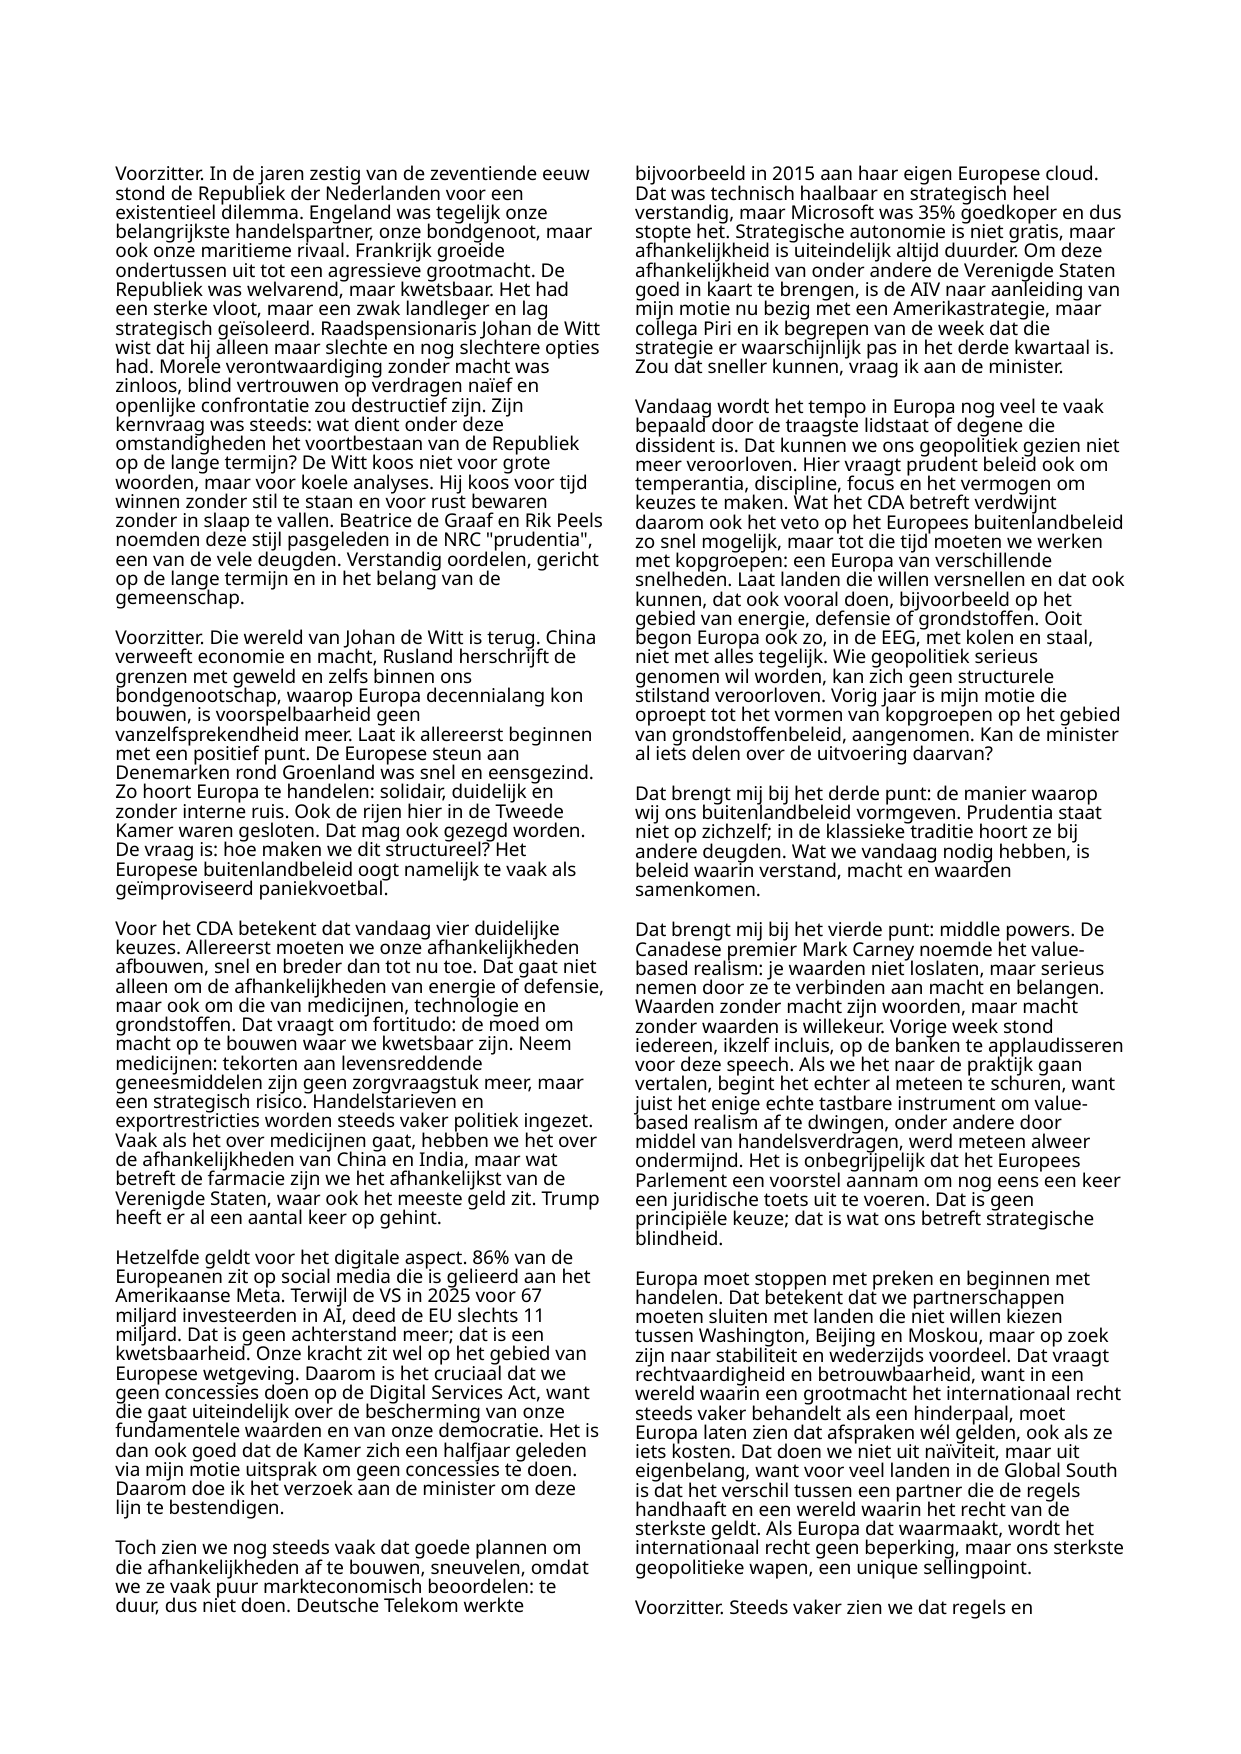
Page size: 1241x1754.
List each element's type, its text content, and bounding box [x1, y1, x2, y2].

text Dat brengt mij bij het derde punt: de manier waarop wij ons buitenlandbeleid vormgeven. Prudentia staat niet op zichzelf; in de klassieke traditie hoort ze bij andere deugden. Wat we vandaag nodig hebben, is beleid waarin verstand, macht en waarden samenkomen. [635, 785, 1125, 901]
text Dat brengt mij bij het vierde punt: middle powers. De Canadese premier Mark Carney noemde het value-based realism: je waarden niet loslaten, maar serieus nemen door ze te verbinden aan macht en belangen. Waarden zonder macht zijn woorden, maar macht zonder waarden is willekeur. Vorige week stond iedereen, ikzelf incluis, op de banken te applaudisseren voor deze speech. Als we het naar de praktijk gaan vertalen, begint het echter al meteen te schuren, want juist het enige echte tastbare instrument om value-based realism af te dwingen, onder andere door middel van handelsverdragen, werd meteen alweer ondermijnd. Het is onbegrijpelijk dat het Europees Parlement een voorstel aannam om nog eens een keer een juridische toets uit te voeren. Dat is geen principiële keuze; dat is wat ons betreft strategische blindheid. [635, 921, 1125, 1249]
text Hetzelfde geldt voor het digitale aspect. 86% van de Europeanen zit op social media die is gelieerd aan het Amerikaanse Meta. Terwijl de VS in 2025 voor 67 miljard investeerden in AI, deed de EU slechts 11 miljard. Dat is geen achterstand meer; dat is een kwetsbaarheid. Onze kracht zit wel op het gebied van Europese wetgeving. Daarom is het cruciaal dat we geen concessies doen op de Digital Services Act, want die gaat uiteindelijk over de bescherming van onze fundamentele waarden en van onze democratie. Het is dan ook goed dat de Kamer zich een halfjaar geleden via mijn motie uitsprak om geen concessies te doen. Daarom doe ik het verzoek aan de minister om deze lijn te bestendigen. [115, 1249, 605, 1519]
text Voorzitter. Steeds vaker zien we dat regels en [635, 1599, 1125, 1618]
text Voorzitter. In de jaren zestig van de zeventiende eeuw stond de Republiek der Nederlanden voor een existentieel dilemma. Engeland was tegelijk onze belangrijkste handelspartner, onze bondgenoot, maar ook onze maritieme rivaal. Frankrijk groeide ondertussen uit tot een agressieve grootmacht. De Republiek was welvarend, maar kwetsbaar. Het had een sterke vloot, maar een zwak landleger en lag strategisch geïsoleerd. Raadspensionaris Johan de Witt wist dat hij alleen maar slechte en nog slechtere opties had. Morele verontwaardiging zonder macht was zinloos, blind vertrouwen op verdragen naïef en openlijke confrontatie zou destructief zijn. Zijn kernvraag was steeds: wat dient onder deze omstandigheden het voortbestaan van de Republiek op de lange termijn? De Witt koos niet voor grote woorden, maar voor koele analyses. Hij koos voor tijd winnen zonder stil te staan en voor rust bewaren zonder in slaap te vallen. Beatrice de Graaf en Rik Peels noemden deze stijl pasgeleden in de NRC "prudentia", een van de vele deugden. Verstandig oordelen, gericht op de lange termijn en in het belang van de gemeenschap. [115, 165, 605, 608]
text Voor het CDA betekent dat vandaag vier duidelijke keuzes. Allereerst moeten we onze afhankelijkheden afbouwen, snel en breder dan tot nu toe. Dat gaat niet alleen om de afhankelijkheden van energie of defensie, maar ook om die van medicijnen, technologie en grondstoffen. Dat vraagt om fortitudo: de moed om macht op te bouwen waar we kwetsbaar zijn. Neem medicijnen: tekorten aan levensreddende geneesmiddelen zijn geen zorgvraagstuk meer, maar een strategisch risico. Handelstarieven en exportrestricties worden steeds vaker politiek ingezet. Vaak als het over medicijnen gaat, hebben we het over de afhankelijkheden van China en India, maar wat betreft de farmacie zijn we het afhankelijkst van de Verenigde Staten, waar ook het meeste geld zit. Trump heeft er al een aantal keer op gehint. [115, 920, 605, 1228]
text bijvoorbeeld in 2015 aan haar eigen Europese cloud. Dat was technisch haalbaar en strategisch heel verstandig, maar Microsoft was 35% goedkoper en dus stopte het. Strategische autonomie is niet gratis, maar afhankelijkheid is uiteindelijk altijd duurder. Om deze afhankelijkheid van onder andere de Verenigde Staten goed in kaart te brengen, is de AIV naar aanleiding van mijn motie nu bezig met een Amerikastrategie, maar collega Piri en ik begrepen van de week dat die strategie er waarschijnlijk pas in het derde kwartaal is. Zou dat sneller kunnen, vraag ik aan de minister. [635, 165, 1125, 377]
text Voorzitter. Die wereld van Johan de Witt is terug. China verweeft economie en macht, Rusland herschrijft de grenzen met geweld en zelfs binnen ons bondgenootschap, waarop Europa decennialang kon bouwen, is voorspelbaarheid geen vanzelfsprekendheid meer. Laat ik allereerst beginnen met een positief punt. De Europese steun aan Denemarken rond Groenland was snel en eensgezind. Zo hoort Europa te handelen: solidair, duidelijk en zonder interne ruis. Ook de rijen hier in de Tweede Kamer waren gesloten. Dat mag ook gezegd worden. De vraag is: hoe maken we dit structureel? Het Europese buitenlandbeleid oogt namelijk te vaak als geïmproviseerd paniekvoetbal. [115, 629, 605, 899]
text Europa moet stoppen met preken en beginnen met handelen. Dat betekent dat we partnerschappen moeten sluiten met landen die niet willen kiezen tussen Washington, Beijing en Moskou, maar op zoek zijn naar stabiliteit en wederzijds voordeel. Dat vraagt rechtvaardigheid en betrouwbaarheid, want in een wereld waarin een grootmacht het internationaal recht steeds vaker behandelt als een hinderpaal, moet Europa laten zien dat afspraken wél gelden, ook als ze iets kosten. Dat doen we niet uit naïviteit, maar uit eigenbelang, want voor veel landen in de Global South is dat het verschil tussen een partner die de regels handhaaft en een wereld waarin het recht van de sterkste geldt. Als Europa dat waarmaakt, wordt het internationaal recht geen beperking, maar ons sterkste geopolitieke wapen, een unique sellingpoint. [635, 1269, 1125, 1578]
text Vandaag wordt het tempo in Europa nog veel te vaak bepaald door de traagste lidstaat of degene die dissident is. Dat kunnen we ons geopolitiek gezien niet meer veroorloven. Hier vraagt prudent beleid ook om temperantia, discipline, focus en het vermogen om keuzes te maken. Wat het CDA betreft verdwijnt daarom ook het veto op het Europees buitenlandbeleid zo snel mogelijk, maar tot die tijd moeten we werken met kopgroepen: een Europa van verschillende snelheden. Laat landen die willen versnellen en dat ook kunnen, dat ook vooral doen, bijvoorbeeld op het gebied van energie, defensie of grondstoffen. Ooit begon Europa ook zo, in de EEG, met kolen en staal, niet met alles tegelijk. Wie geopolitiek serieus genomen wil worden, kan zich geen structurele stilstand veroorloven. Vorig jaar is mijn motie die oproept tot het vormen van kopgroepen op het gebied van grondstoffenbeleid, aangenomen. Kan de minister al iets delen over de uitvoering daarvan? [635, 398, 1125, 764]
text Toch zien we nog steeds vaak dat goede plannen om die afhankelijkheden af te bouwen, sneuvelen, omdat we ze vaak puur markteconomisch beoordelen: te duur, dus niet doen. Deutsche Telekom werkte [115, 1539, 605, 1616]
